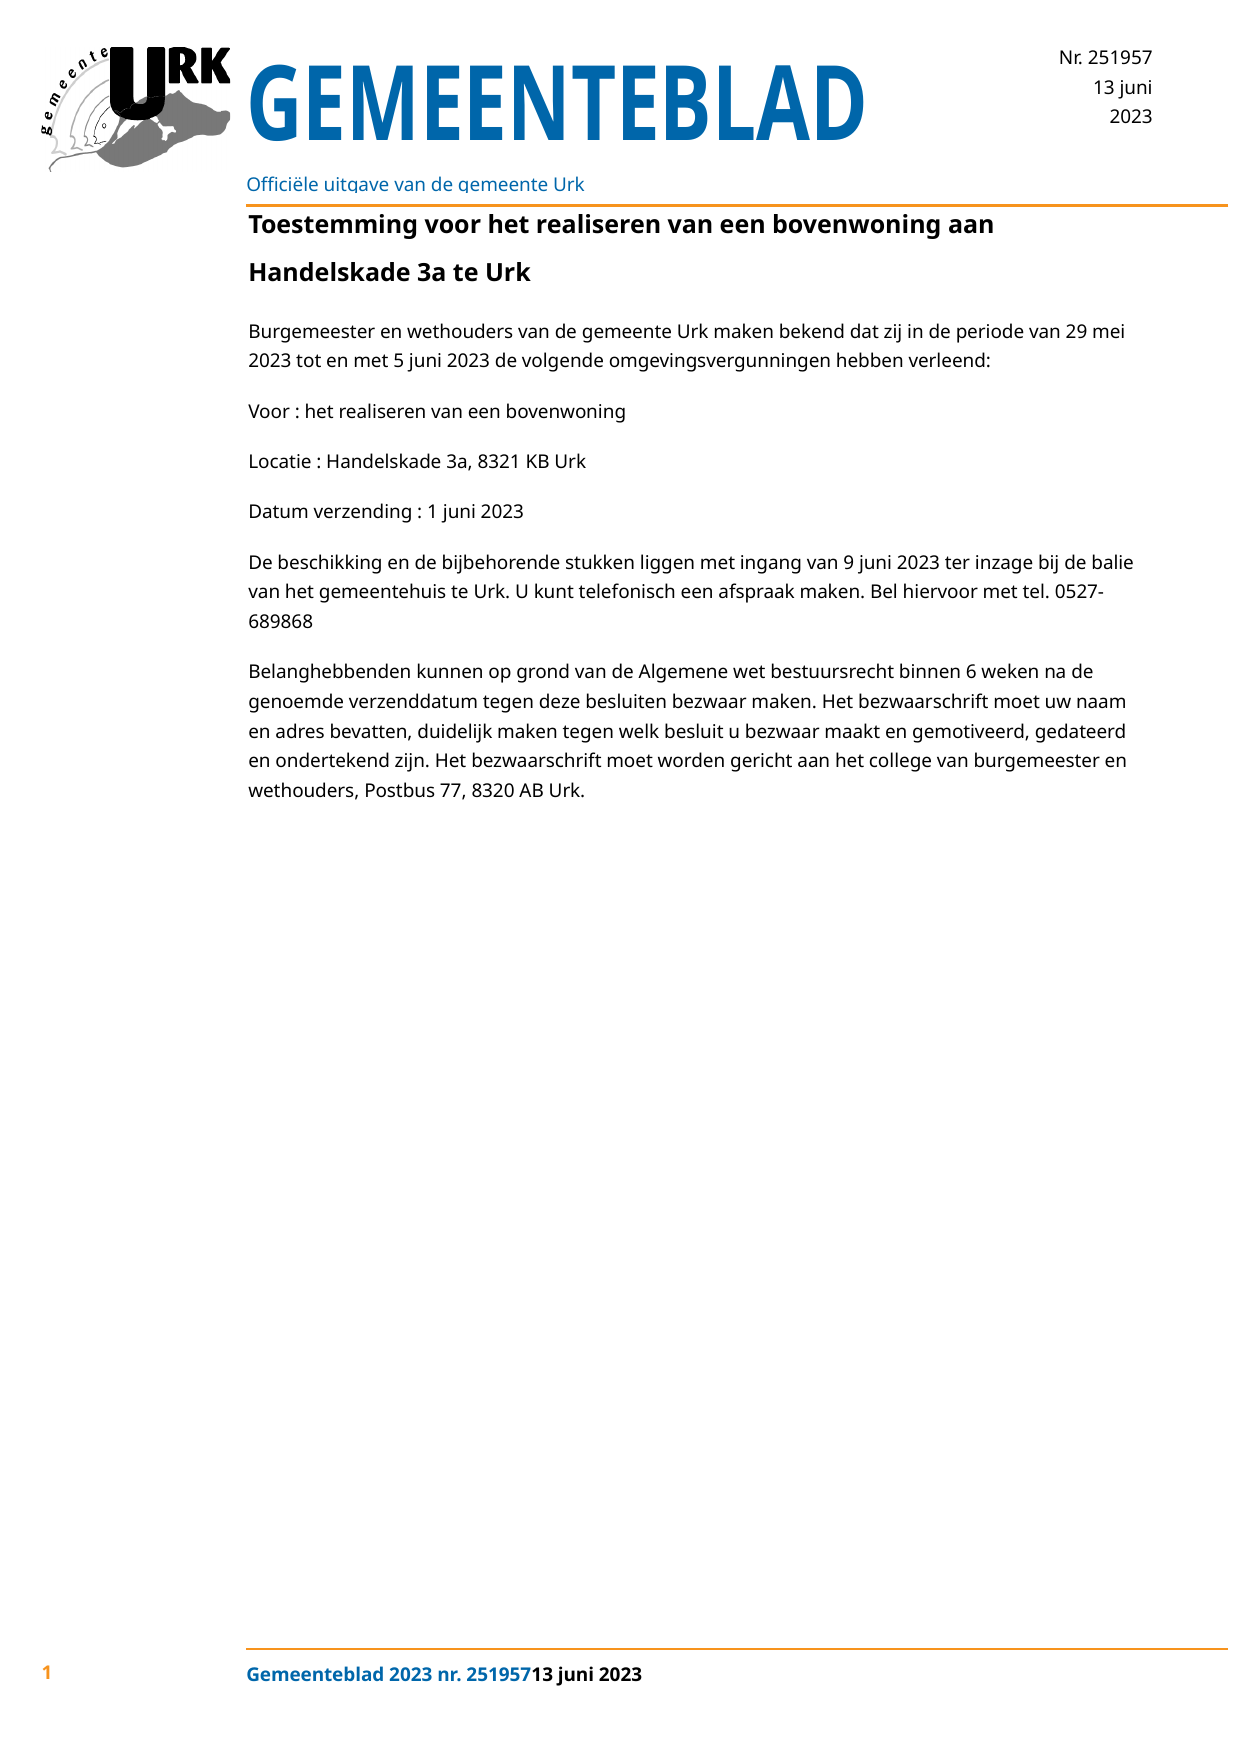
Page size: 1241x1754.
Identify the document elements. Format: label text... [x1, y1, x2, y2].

text Voor : het realiseren van een bovenwoning [248, 398, 1152, 424]
text Belanghebbenden kunnen op grond van de Algemene wet bestuursrecht binnen 6 weken na de genoemde verzenddatum tegen deze besluiten bezwaar maken. Het bezwaarschrift moet uw naam en adres bevatten, duidelijk maken tegen welk besluit u bezwaar maakt en gemotiveerd, gedateerd en ondertekend zijn. Het bezwaarschrift moet worden gericht aan het college van burgemeester en wethouders, Postbus 77, 8320 AB Urk. [248, 659, 1152, 803]
picture [41, 47, 231, 172]
text Datum verzending : 1 juni 2023 [248, 499, 1152, 524]
text Toestemming voor het realiseren van een bovenwoning aan Handelskade 3a te Urk [248, 207, 1152, 288]
text Burgemeester en wethouders van de gemeente Urk maken bekend dat zij in de periode van 29 mei 2023 tot en met 5 juni 2023 de volgende omgevingsvergunningen hebben verleend: [248, 318, 1152, 373]
text De beschikking en de bijbehorende stukken liggen met ingang van 9 juni 2023 ter inzage bij de balie van het gemeentehuis te Urk. U kunt telefonisch een afspraak maken. Bel hiervoor met tel. 0527-689868 [248, 549, 1152, 634]
text Locatie : Handelskade 3a, 8321 KB Urk [248, 448, 1152, 474]
